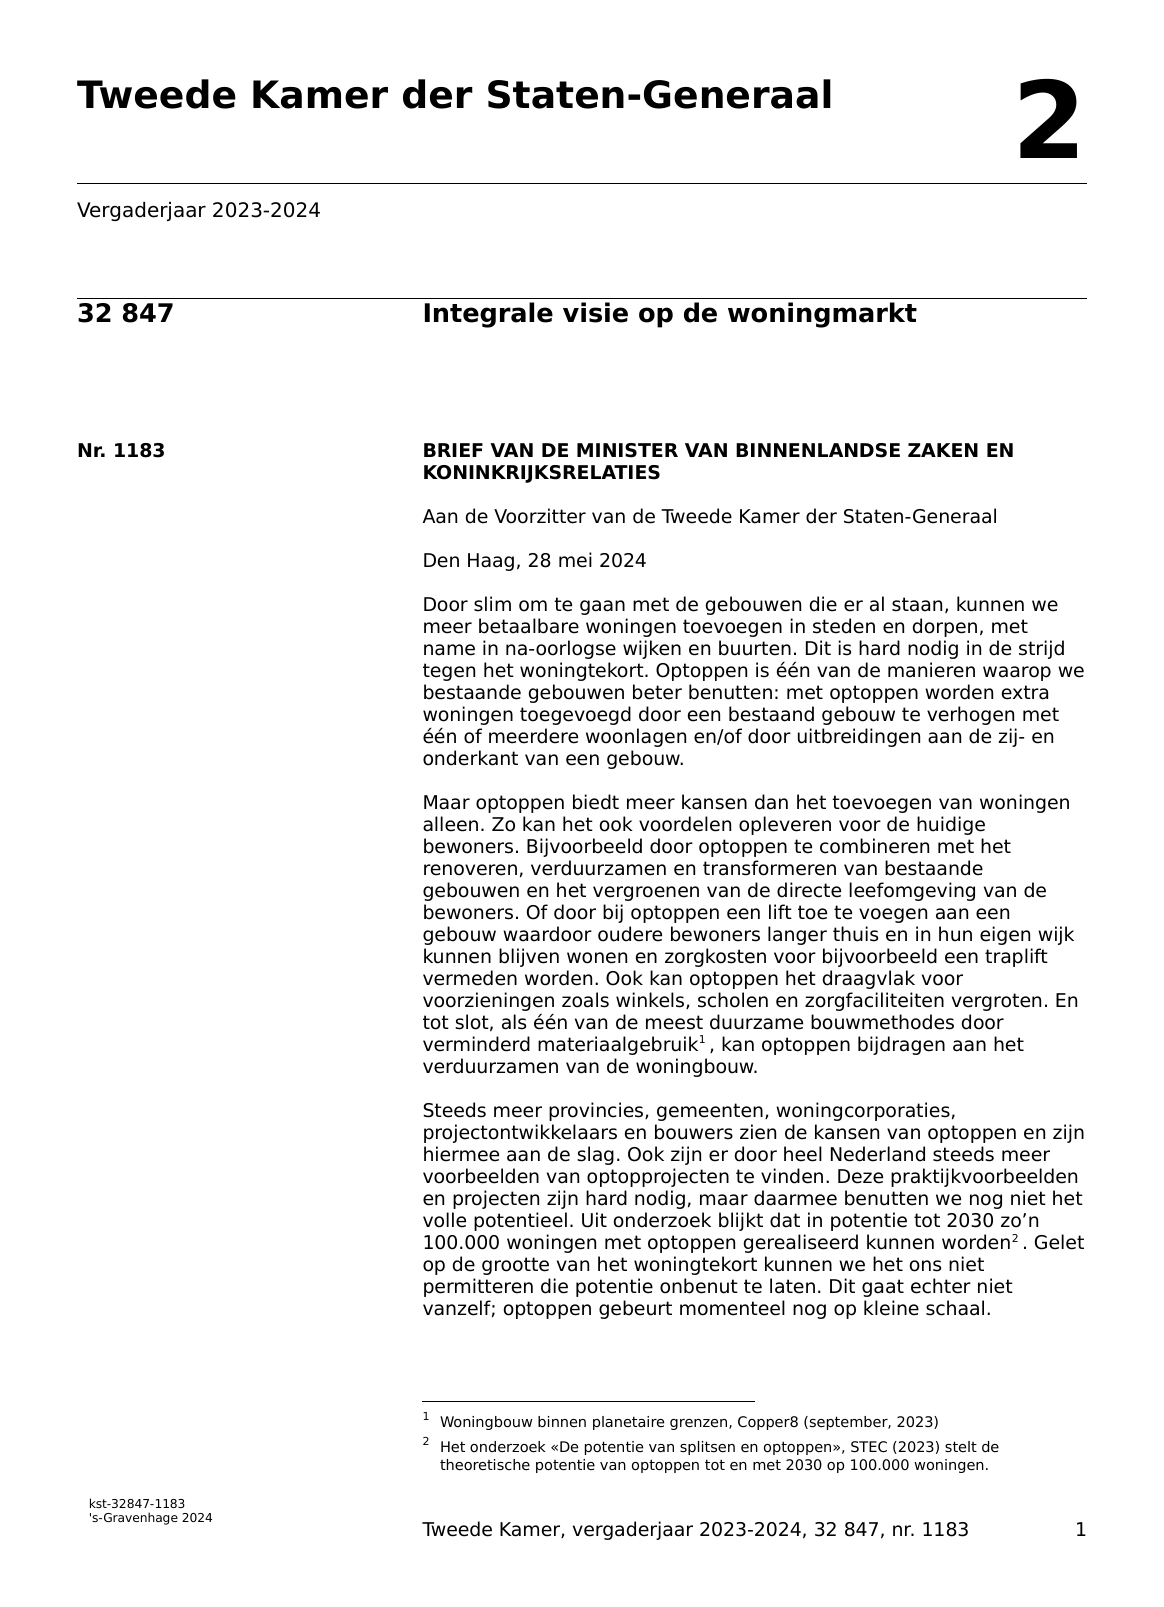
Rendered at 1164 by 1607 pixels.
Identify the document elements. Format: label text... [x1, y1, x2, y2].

text Door slim om te gaan met de gebouwen die er al staan, kunnen we meer betaalbare woningen toevoegen in steden en dorpen, met name in na-oorlogse wijken en buurten. Dit is hard nodig in de strijd tegen het woningtekort. Optoppen is één van de manieren waarop we bestaande gebouwen beter benutten: met optoppen worden extra woningen toegevoegd door een bestaand gebouw te verhogen met één of meerdere woonlagen en/of door uitbreidingen aan de zij- en onderkant van een gebouw. [422, 594, 1087, 770]
text 's-Gravenhage 2024 [88, 1511, 323, 1525]
text Woningbouw binnen planetaire grenzen, Copper8 (september, 2023) [422, 1410, 1087, 1432]
text Den Haag, 28 mei 2024 [422, 550, 1087, 572]
subtitle 32 847 Integrale visie op de woningmarkt [77, 299, 1087, 329]
text Maar optoppen biedt meer kansen dan het toevoegen van woningen alleen. Zo kan het ook voordelen opleveren voor de huidige bewoners. Bijvoorbeeld door optoppen te combineren met het renoveren, verduurzamen en transformeren van bestaande gebouwen en het vergroenen van de directe leefomgeving van de bewoners. Of door bij optoppen een lift toe te voegen aan een gebouw waardoor oudere bewoners langer thuis en in hun eigen wijk kunnen blijven wonen en zorgkosten voor bijvoorbeeld een traplift vermeden worden. Ook kan optoppen het draagvlak voor voorzieningen zoals winkels, scholen en zorgfaciliteiten vergroten. En tot slot, als één van de meest duurzame bouwmethodes door verminderd materiaalgebruik, kan optoppen bijdragen aan het verduurzamen van de woningbouw. [422, 792, 1087, 1078]
table_header Tweede Kamer der Staten-Generaal [77, 59, 886, 183]
text kst-32847-1183 [88, 1497, 323, 1511]
table_cell Vergaderjaar 2023-2024 [77, 184, 1087, 298]
subtitle Nr. 1183 BRIEF VAN DE MINISTER VAN BINNENLANDSE ZAKEN EN KONINKRIJKSRELATIES [77, 440, 1087, 484]
text Steeds meer provincies, gemeenten, woningcorporaties, projectontwikkelaars en bouwers zien de kansen van optoppen en zijn hiermee aan de slag. Ook zijn er door heel Nederland steeds meer voorbeelden van optopprojecten te vinden. Deze praktijkvoorbeelden en projecten zijn hard nodig, maar daarmee benutten we nog niet het volle potentieel. Uit onderzoek blijkt dat in potentie tot 2030 zo’n 100.000 woningen met optoppen gerealiseerd kunnen worden. Gelet op de grootte van het woningtekort kunnen we het ons niet permitteren die potentie onbenut te laten. Dit gaat echter niet vanzelf; optoppen gebeurt momenteel nog op kleine schaal. [422, 1100, 1087, 1320]
text Aan de Voorzitter van de Tweede Kamer der Staten-Generaal [422, 506, 1087, 528]
table_header 2 [886, 59, 1087, 183]
text Het onderzoek «De potentie van splitsen en optoppen», STEC (2023) stelt de theoretische potentie van optoppen tot en met 2030 op 100.000 woningen. [422, 1435, 1087, 1474]
